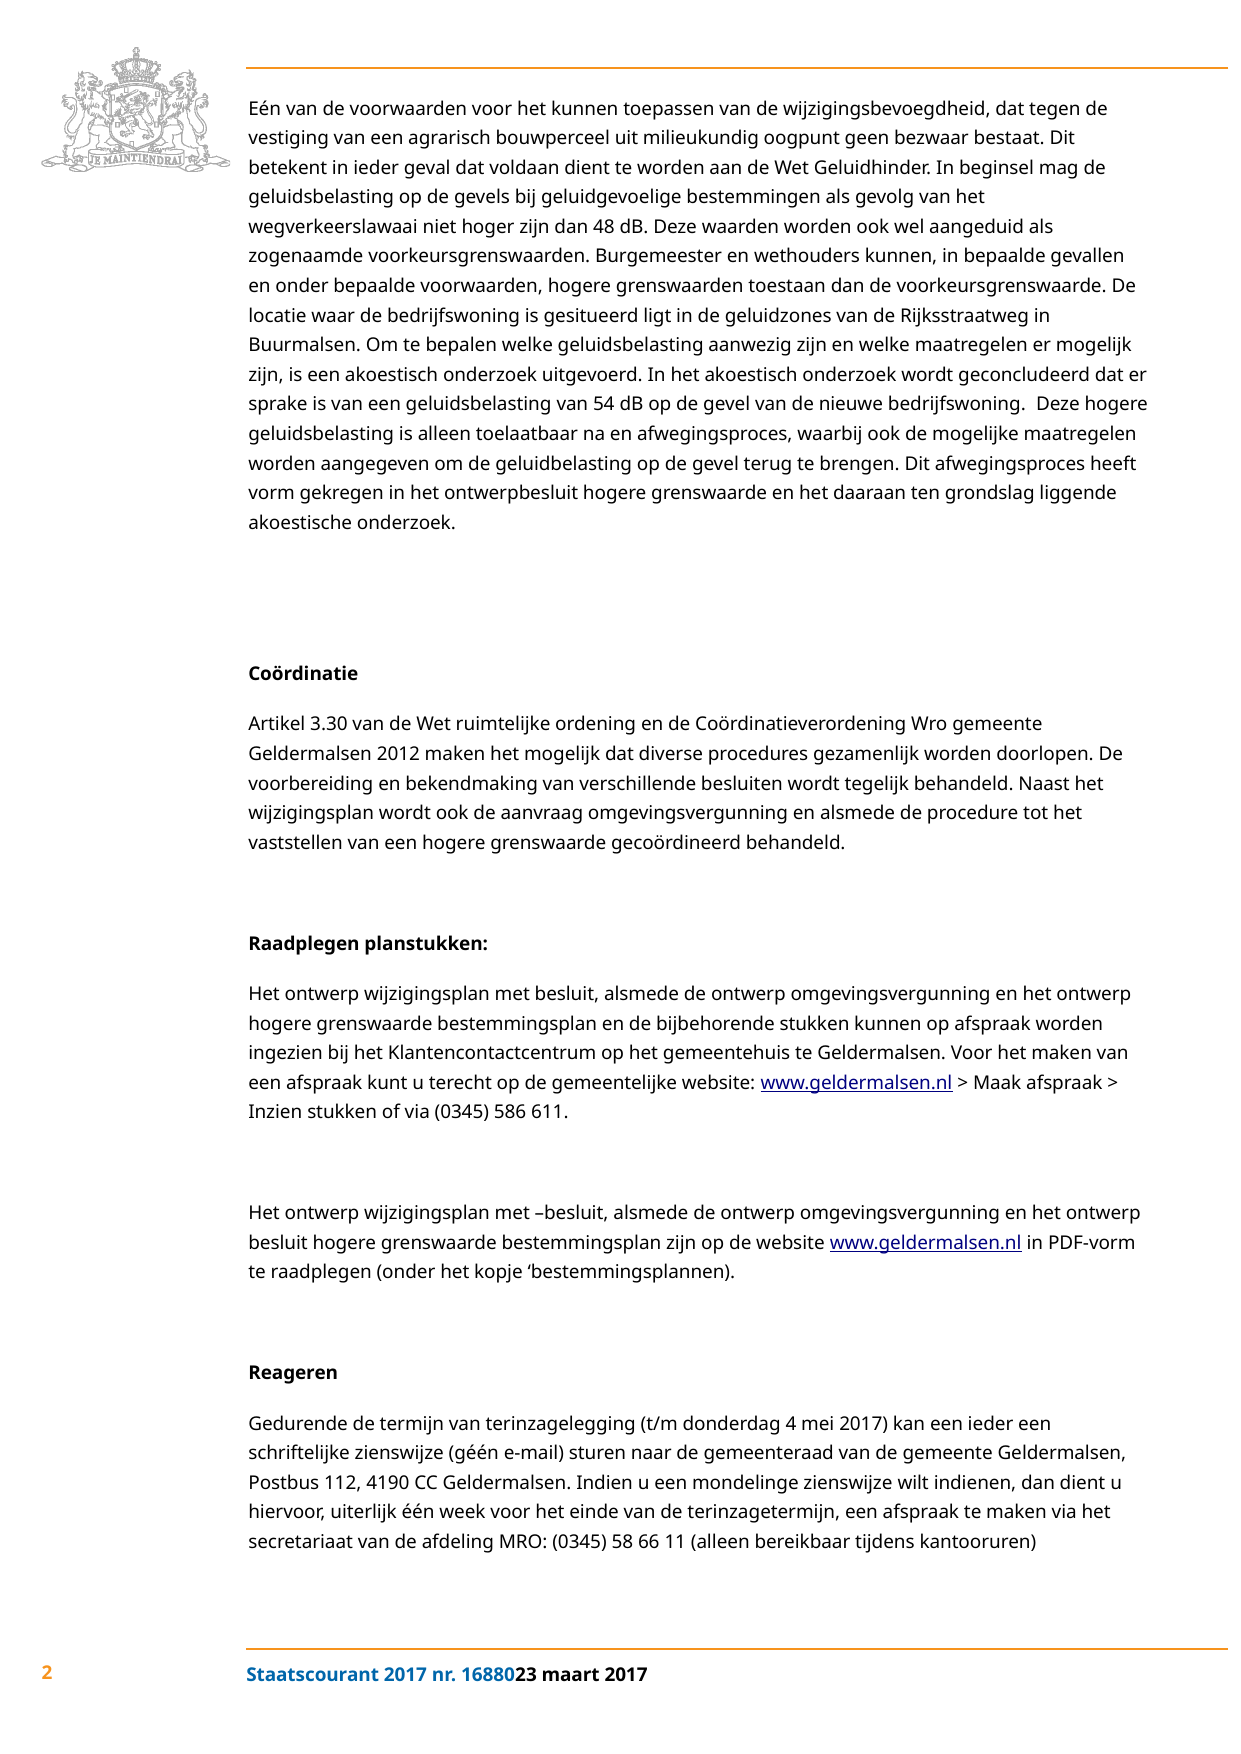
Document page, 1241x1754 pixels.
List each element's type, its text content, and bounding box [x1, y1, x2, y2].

text Reageren [248, 1359, 1152, 1385]
text Eén van de voorwaarden voor het kunnen toepassen van de wijzigingsbevoegdheid, dat tegen de vestiging van een agrarisch bouwperceel uit milieukundig oogpunt geen bezwaar bestaat. Dit betekent in ieder geval dat voldaan dient te worden aan de Wet Geluidhinder. In beginsel mag de geluidsbelasting op de gevels bij geluidgevoelige bestemmingen als gevolg van het wegverkeerslawaai niet hoger zijn dan 48 dB. Deze waarden worden ook wel aangeduid als zogenaamde voorkeursgrenswaarden. Burgemeester en wethouders kunnen, in bepaalde gevallen en onder bepaalde voorwaarden, hogere grenswaarden toestaan dan de voorkeursgrenswaarde. De locatie waar de bedrijfswoning is gesitueerd ligt in de geluidzones van de Rijksstraatweg in Buurmalsen. Om te bepalen welke geluidsbelasting aanwezig zijn en welke maatregelen er mogelijk zijn, is een akoestisch onderzoek uitgevoerd. In het akoestisch onderzoek wordt geconcludeerd dat er sprake is van een geluidsbelasting van 54 dB op de gevel van de nieuwe bedrijfswoning. Deze hogere geluidsbelasting is alleen toelaatbaar na en afwegingsproces, waarbij ook de mogelijke maatregelen worden aangegeven om de geluidbelasting op de gevel terug te brengen. Dit afwegingsproces heeft vorm gekregen in het ontwerpbesluit hogere grenswaarde en het daaraan ten grondslag liggende akoestische onderzoek. [248, 95, 1152, 535]
text Het ontwerp wijzigingsplan met –besluit, alsmede de ontwerp omgevingsvergunning en het ontwerp besluit hogere grenswaarde bestemmingsplan zijn op de website www.geldermalsen.nl in PDF-vorm te raadplegen (onder het kopje ‘bestemmingsplannen). [248, 1199, 1152, 1284]
text Het ontwerp wijzigingsplan met besluit, alsmede de ontwerp omgevingsvergunning en het ontwerp hogere grenswaarde bestemmingsplan en de bijbehorende stukken kunnen op afspraak worden ingezien bij het Klantencontactcentrum op het gemeentehuis te Geldermalsen. Voor het maken van een afspraak kunt u terecht op de gemeentelijke website: www.geldermalsen.nl > Maak afspraak > Inzien stukken of via (0345) 586 611. [248, 980, 1152, 1124]
text Gedurende de termijn van terinzagelegging (t/m donderdag 4 mei 2017) kan een ieder een schriftelijke zienswijze (géén e-mail) sturen naar de gemeenteraad van de gemeente Geldermalsen, Postbus 112, 4190 CC Geldermalsen. Indien u een mondelinge zienswijze wilt indienen, dan dient u hiervoor, uiterlijk één week voor het einde van de terinzagetermijn, een afspraak te maken via het secretariaat van de afdeling MRO: (0345) 58 66 11 (alleen bereikbaar tijdens kantooruren) [248, 1410, 1152, 1554]
text Artikel 3.30 van de Wet ruimtelijke ordening en de Coördinatieverordening Wro gemeente Geldermalsen 2012 maken het mogelijk dat diverse procedures gezamenlijk worden doorlopen. De voorbereiding en bekendmaking van verschillende besluiten wordt tegelijk behandeld. Naast het wijzigingsplan wordt ook de aanvraag omgevingsvergunning en alsmede de procedure tot het vaststellen van een hogere grenswaarde gecoördineerd behandeld. [248, 711, 1152, 855]
text Raadplegen planstukken: [248, 930, 1152, 956]
picture [41, 47, 231, 172]
text Coördinatie [248, 660, 1152, 686]
